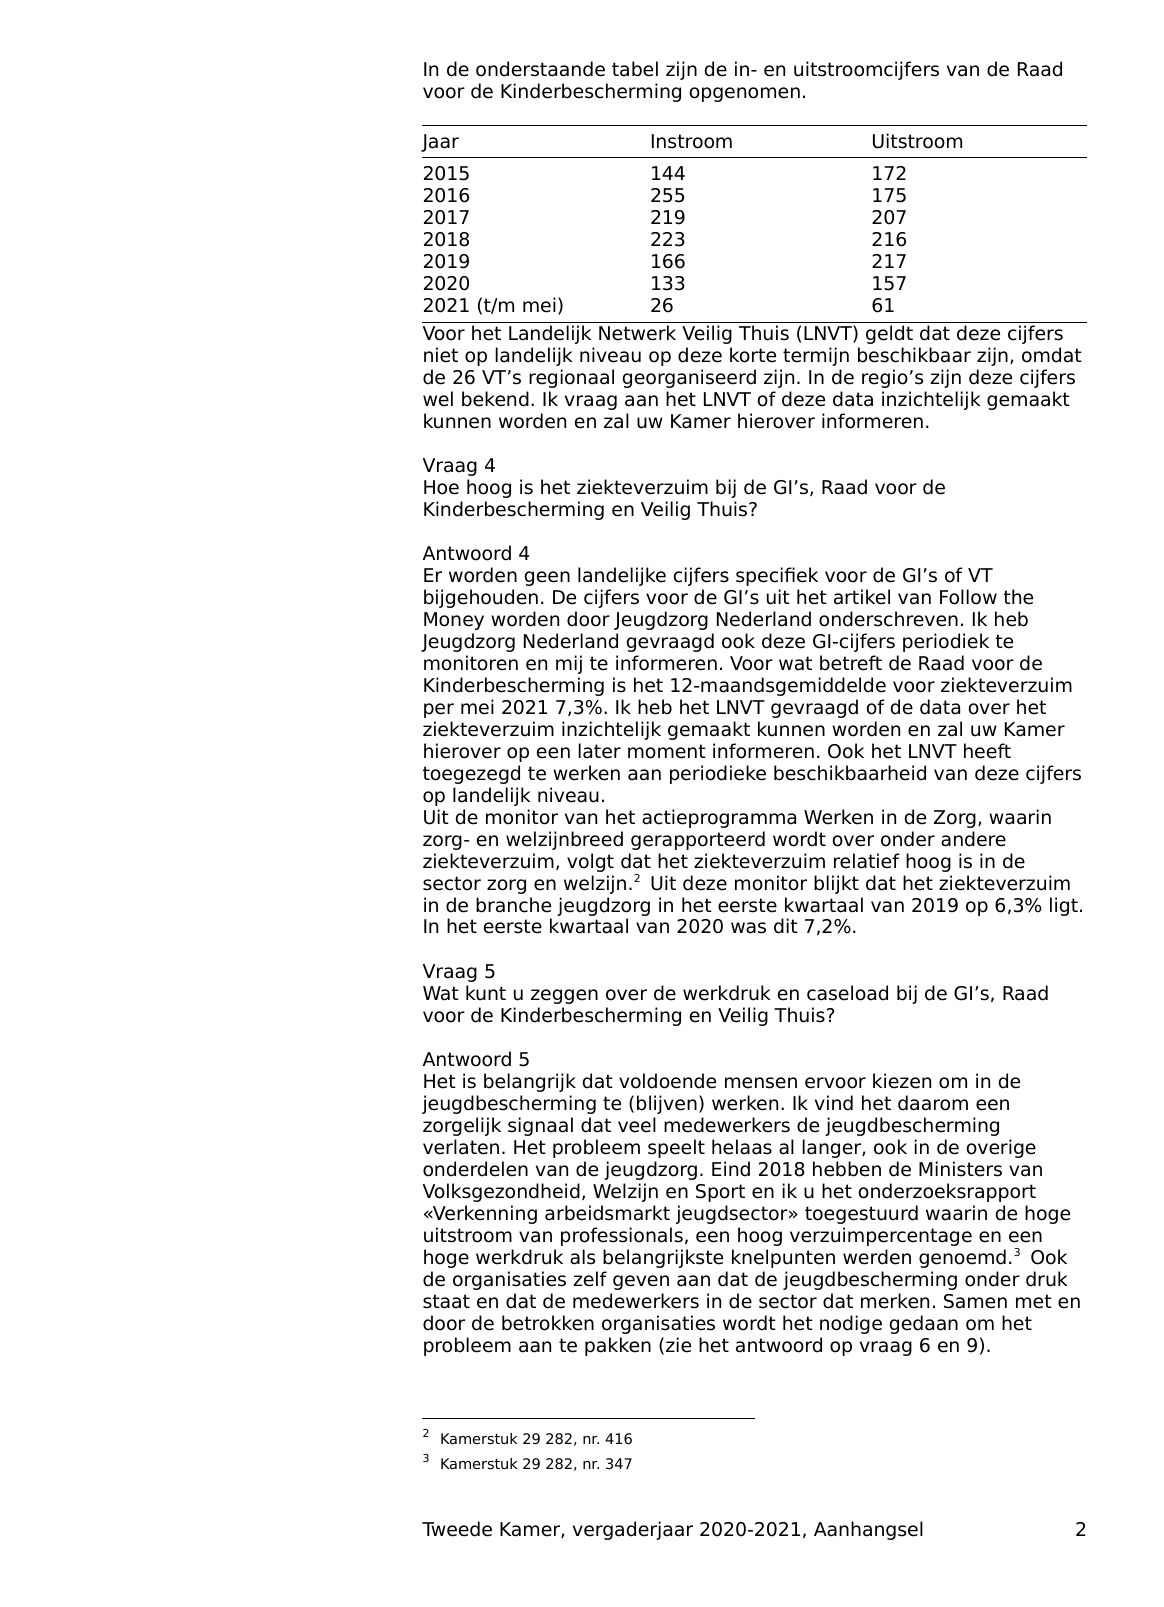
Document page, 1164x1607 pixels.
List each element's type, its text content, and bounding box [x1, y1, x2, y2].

table_cell 2020 [422, 273, 644, 295]
table_header Uitstroom [865, 126, 1087, 157]
table_cell 172 [865, 158, 1087, 185]
table_cell 2017 [422, 207, 644, 229]
text Wat kunt u zeggen over de werkdruk en caseload bij de GI’s, Raad voor de Kinderbescherming en Veilig Thuis? [422, 983, 1087, 1027]
text Kamerstuk 29 282, nr. 416 [422, 1427, 1087, 1449]
table_cell 26 [644, 295, 865, 322]
table_cell 175 [865, 185, 1087, 207]
table_cell 133 [644, 273, 865, 295]
table_header Instroom [644, 126, 865, 157]
text Kamerstuk 29 282, nr. 347 [422, 1452, 1087, 1474]
table_cell 217 [865, 251, 1087, 273]
table_cell 219 [644, 207, 865, 229]
table_header Jaar [422, 126, 644, 157]
text Antwoord 5 [422, 1049, 1087, 1071]
table_cell 2018 [422, 229, 644, 251]
text Er worden geen landelijke cijfers specifiek voor de GI’s of VT bijgehouden. De cijfers voor de GI’s uit het artikel van Follow the Money worden door Jeugdzorg Nederland onderschreven. Ik heb Jeugdzorg Nederland gevraagd ook deze GI-cijfers periodiek te monitoren en mij te informeren. Voor wat betreft de Raad voor de Kinderbescherming is het 12-maandsgemiddelde voor ziekteverzuim per mei 2021 7,3%. Ik heb het LNVT gevraagd of de data over het ziekteverzuim inzichtelijk gemaakt kunnen worden en zal uw Kamer hierover op een later moment informeren. Ook het LNVT heeft toegezegd te werken aan periodieke beschikbaarheid van deze cijfers op landelijk niveau. [422, 565, 1087, 807]
text Vraag 4 [422, 455, 1087, 477]
text In de onderstaande tabel zijn de in- en uitstroomcijfers van de Raad voor de Kinderbescherming opgenomen. [422, 59, 1087, 103]
table_cell 207 [865, 207, 1087, 229]
table_cell 61 [865, 295, 1087, 322]
table_cell 2021 (t/m mei) [422, 295, 644, 322]
table_cell 216 [865, 229, 1087, 251]
table_cell 157 [865, 273, 1087, 295]
text Voor het Landelijk Netwerk Veilig Thuis (LNVT) geldt dat deze cijfers niet op landelijk niveau op deze korte termijn beschikbaar zijn, omdat de 26 VT’s regionaal georganiseerd zijn. In de regio’s zijn deze cijfers wel bekend. Ik vraag aan het LNVT of deze data inzichtelijk gemaakt kunnen worden en zal uw Kamer hierover informeren. [422, 323, 1087, 432]
table_cell 2015 [422, 158, 644, 185]
text Hoe hoog is het ziekteverzuim bij de GI’s, Raad voor de Kinderbescherming en Veilig Thuis? [422, 477, 1087, 521]
table_cell 2016 [422, 185, 644, 207]
table_cell 166 [644, 251, 865, 273]
text Antwoord 4 [422, 543, 1087, 565]
table_cell 2019 [422, 251, 644, 273]
text Uit de monitor van het actieprogramma Werken in de Zorg, waarin zorg- en welzijnbreed gerapporteerd wordt over onder andere ziekteverzuim, volgt dat het ziekteverzuim relatief hoog is in de sector zorg en welzijn. Uit deze monitor blijkt dat het ziekteverzuim in de branche jeugdzorg in het eerste kwartaal van 2019 op 6,3% ligt. In het eerste kwartaal van 2020 was dit 7,2%. [422, 807, 1087, 938]
text Het is belangrijk dat voldoende mensen ervoor kiezen om in de jeugdbescherming te (blijven) werken. Ik vind het daarom een zorgelijk signaal dat veel medewerkers de jeugdbescherming verlaten. Het probleem speelt helaas al langer, ook in de overige onderdelen van de jeugdzorg. Eind 2018 hebben de Ministers van Volksgezondheid, Welzijn en Sport en ik u het onderzoeksrapport «Verkenning arbeidsmarkt jeugdsector» toegestuurd waarin de hoge uitstroom van professionals, een hoog verzuimpercentage en een hoge werkdruk als belangrijkste knelpunten werden genoemd. Ook de organisaties zelf geven aan dat de jeugdbescherming onder druk staat en dat de medewerkers in de sector dat merken. Samen met en door de betrokken organisaties wordt het nodige gedaan om het probleem aan te pakken (zie het antwoord op vraag 6 en 9). [422, 1071, 1087, 1356]
table_cell 255 [644, 185, 865, 207]
table_cell 223 [644, 229, 865, 251]
table_cell 144 [644, 158, 865, 185]
text Vraag 5 [422, 961, 1087, 983]
